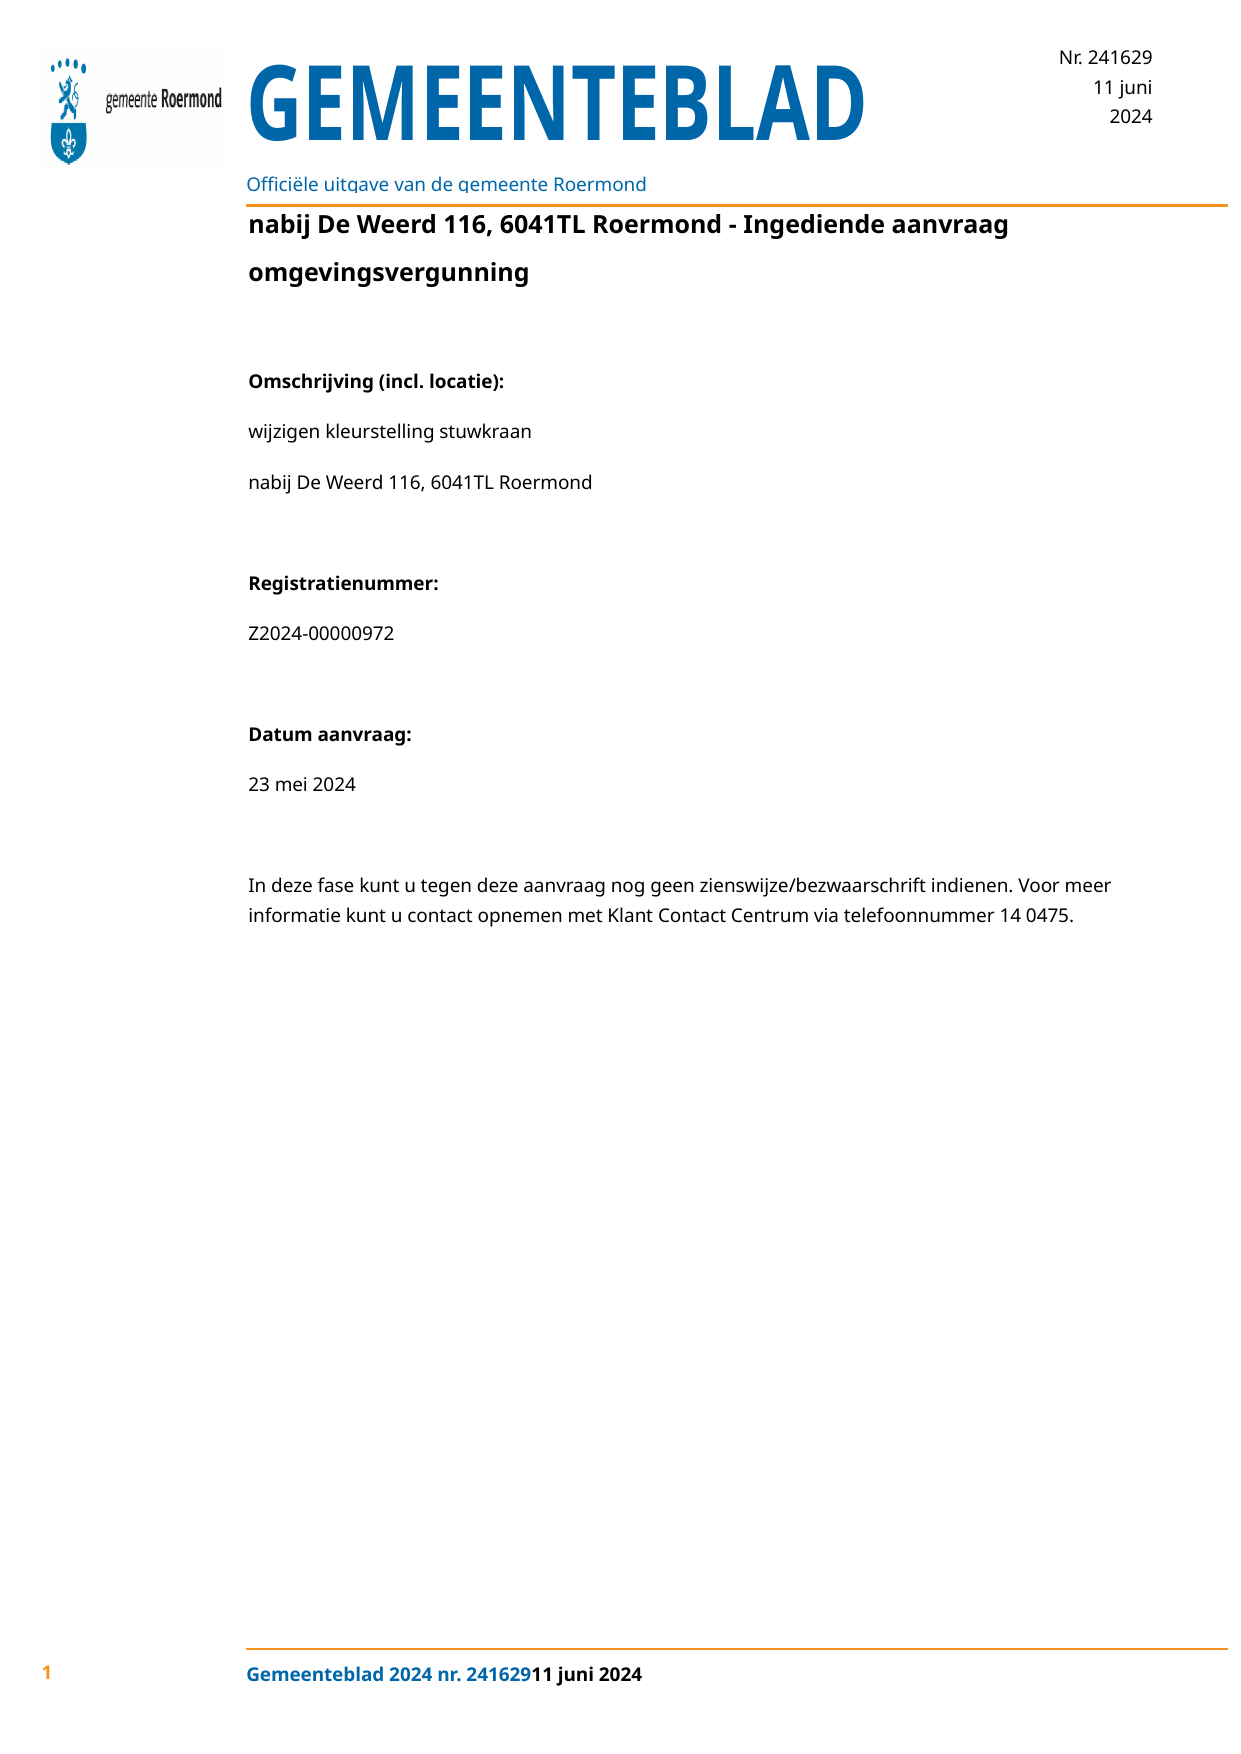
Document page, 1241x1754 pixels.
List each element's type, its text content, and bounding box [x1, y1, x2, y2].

text nabij De Weerd 116, 6041TL Roermond - Ingediende aanvraag omgevingsvergunning [248, 207, 1152, 288]
text Registratienummer: [248, 570, 1152, 596]
text In deze fase kunt u tegen deze aanvraag nog geen zienswijze/bezwaarschrift indienen. Voor meer informatie kunt u contact opnemen met Klant Contact Centrum via telefoonnummer 14 0475. [248, 872, 1152, 928]
text wijzigen kleurstelling stuwkraan [248, 419, 1152, 444]
text nabij De Weerd 116, 6041TL Roermond [248, 469, 1152, 495]
text Omschrijving (incl. locatie): [248, 368, 1152, 394]
picture [41, 47, 231, 172]
text Datum aanvraag: [248, 721, 1152, 747]
text Z2024-00000972 [248, 620, 1152, 646]
text 23 mei 2024 [248, 772, 1152, 797]
